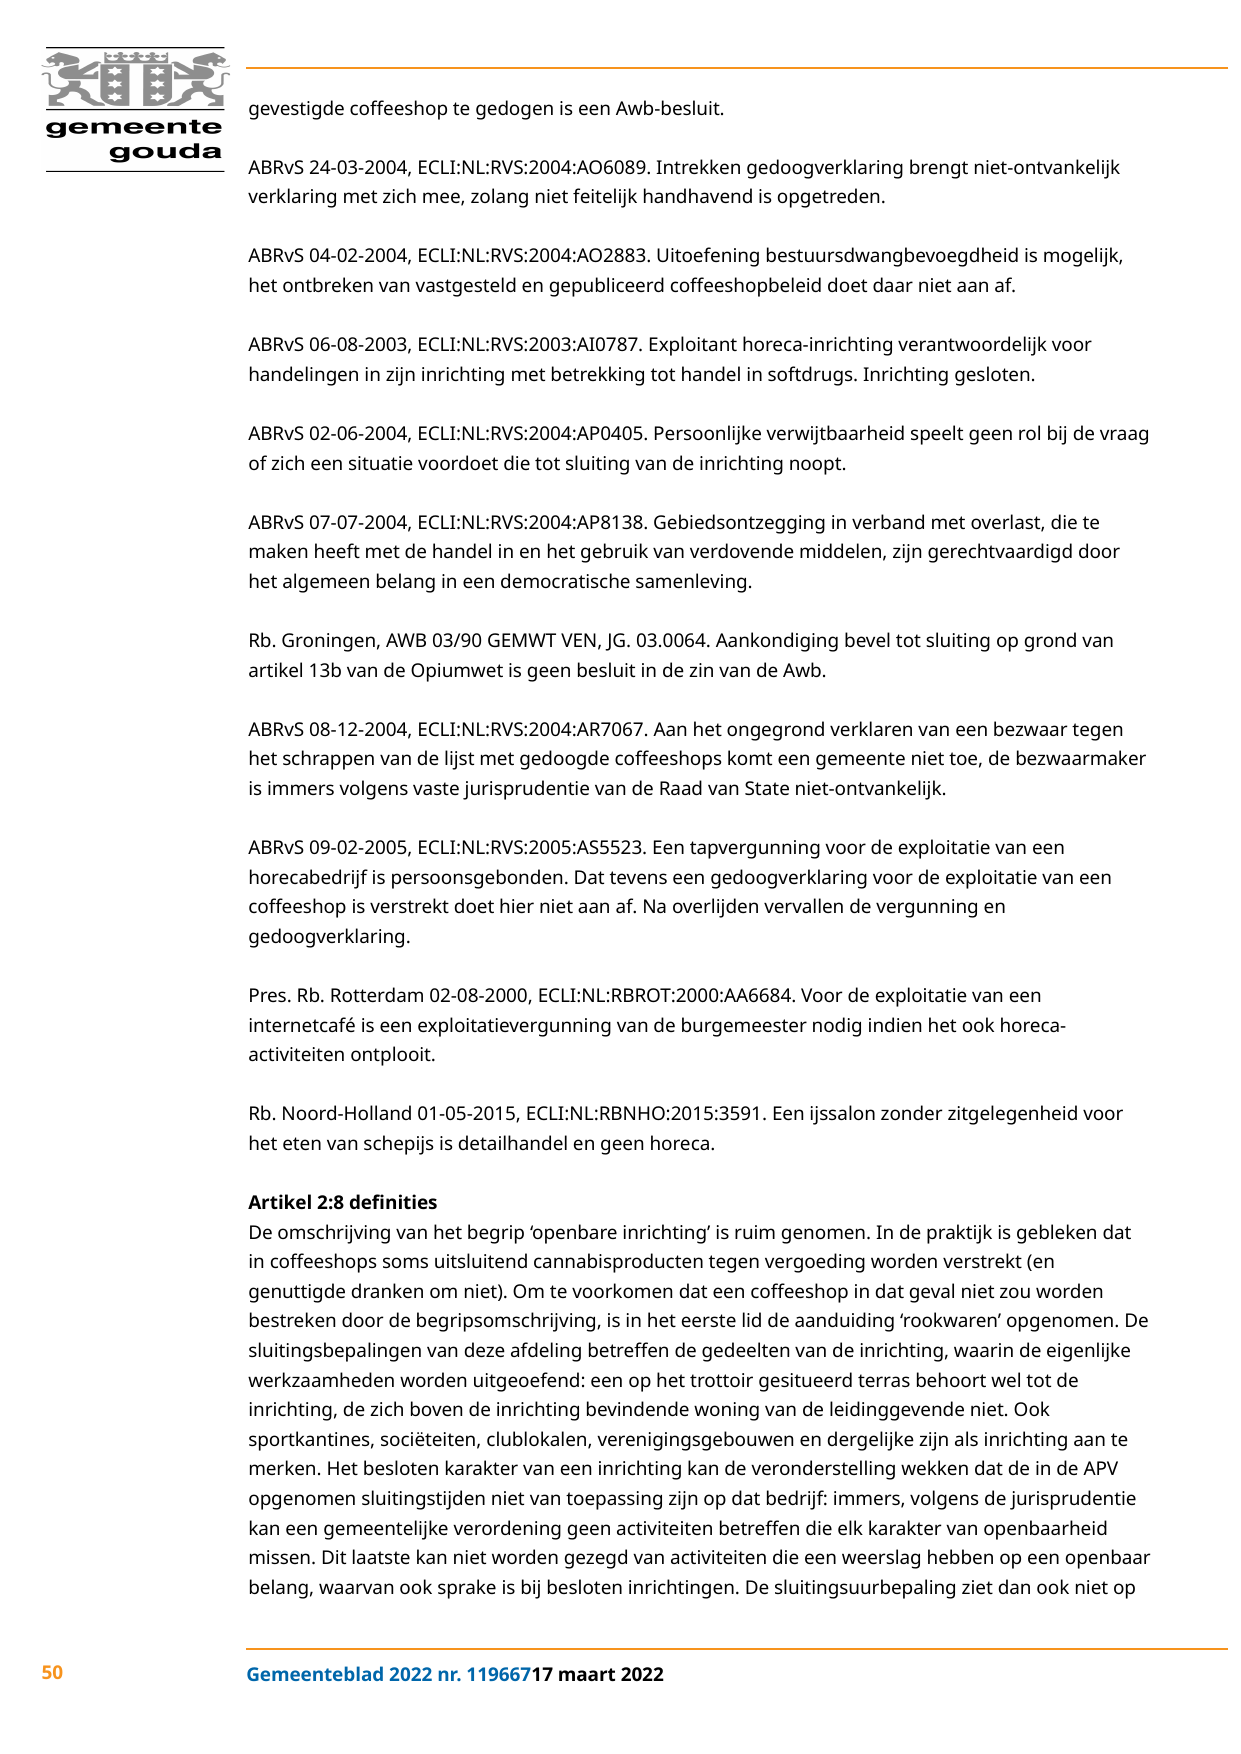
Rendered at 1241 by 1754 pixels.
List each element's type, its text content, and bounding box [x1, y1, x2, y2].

text De omschrijving van het begrip ‘openbare inrichting’ is ruim genomen. In de praktijk is gebleken dat in coffeeshops soms uitsluitend cannabisproducten tegen vergoeding worden verstrekt (en genuttigde dranken om niet). Om te voorkomen dat een coffeeshop in dat geval niet zou worden bestreken door de begripsomschrijving, is in het eerste lid de aanduiding ‘rookwaren’ opgenomen. De sluitingsbepalingen van deze afdeling betreffen de gedeelten van de inrichting, waarin de eigenlijke werkzaamheden worden uitgeoefend: een op het trottoir gesitueerd terras behoort wel tot de inrichting, de zich boven de inrichting bevindende woning van de leidinggevende niet. Ook sportkantines, sociëteiten, clublokalen, verenigingsgebouwen en dergelijke zijn als inrichting aan te merken. Het besloten karakter van een inrichting kan de veronderstelling wekken dat de in de APV opgenomen sluitingstijden niet van toepassing zijn op dat bedrijf: immers, volgens de jurisprudentie kan een gemeentelijke verordening geen activiteiten betreffen die elk karakter van openbaarheid missen. Dit laatste kan niet worden gezegd van activiteiten die een weerslag hebben op een openbaar belang, waarvan ook sprake is bij besloten inrichtingen. De sluitingsuurbepaling ziet dan ook niet op [248, 1219, 1152, 1600]
text gevestigde coffeeshop te gedogen is een Awb-besluit. [248, 95, 1152, 121]
text ABRvS 06-08-2003, ECLI:NL:RVS:2003:AI0787. Exploitant horeca-inrichting verantwoordelijk voor handelingen in zijn inrichting met betrekking tot handel in softdrugs. Inrichting gesloten. [248, 331, 1152, 387]
text ABRvS 07-07-2004, ECLI:NL:RVS:2004:AP8138. Gebiedsontzegging in verband met overlast, die te maken heeft met de handel in en het gebruik van verdovende middelen, zijn gerechtvaardigd door het algemeen belang in een democratische samenleving. [248, 509, 1152, 594]
text Rb. Groningen, AWB 03/90 GEMWT VEN, JG. 03.0064. Aankondiging bevel tot sluiting op grond van artikel 13b van de Opiumwet is geen besluit in de zin van de Awb. [248, 627, 1152, 683]
text ABRvS 24-03-2004, ECLI:NL:RVS:2004:AO6089. Intrekken gedoogverklaring brengt niet-ontvankelijk verklaring met zich mee, zolang niet feitelijk handhavend is opgetreden. [248, 154, 1152, 209]
text ABRvS 02-06-2004, ECLI:NL:RVS:2004:AP0405. Persoonlijke verwijtbaarheid speelt geen rol bij de vraag of zich een situatie voordoet die tot sluiting van de inrichting noopt. [248, 420, 1152, 476]
picture [41, 47, 231, 172]
text ABRvS 08-12-2004, ECLI:NL:RVS:2004:AR7067. Aan het ongegrond verklaren van een bezwaar tegen het schrappen van de lijst met gedoogde coffeeshops komt een gemeente niet toe, de bezwaarmaker is immers volgens vaste jurisprudentie van de Raad van State niet-ontvankelijk. [248, 716, 1152, 801]
text Rb. Noord-Holland 01-05-2015, ECLI:NL:RBNHO:2015:3591. Een ijssalon zonder zitgelegenheid voor het eten van schepijs is detailhandel en geen horeca. [248, 1101, 1152, 1156]
text Artikel 2:8 definities [248, 1189, 1152, 1215]
text ABRvS 04-02-2004, ECLI:NL:RVS:2004:AO2883. Uitoefening bestuursdwangbevoegdheid is mogelijk, het ontbreken van vastgesteld en gepubliceerd coffeeshopbeleid doet daar niet aan af. [248, 243, 1152, 298]
text ABRvS 09-02-2005, ECLI:NL:RVS:2005:AS5523. Een tapvergunning voor de exploitatie van een horecabedrijf is persoonsgebonden. Dat tevens een gedoogverklaring voor de exploitatie van een coffeeshop is verstrekt doet hier niet aan af. Na overlijden vervallen de vergunning en gedoogverklaring. [248, 834, 1152, 949]
text Pres. Rb. Rotterdam 02-08-2000, ECLI:NL:RBROT:2000:AA6684. Voor de exploitatie van een internetcafé is een exploitatievergunning van de burgemeester nodig indien het ook horeca-activiteiten ontplooit. [248, 982, 1152, 1067]
